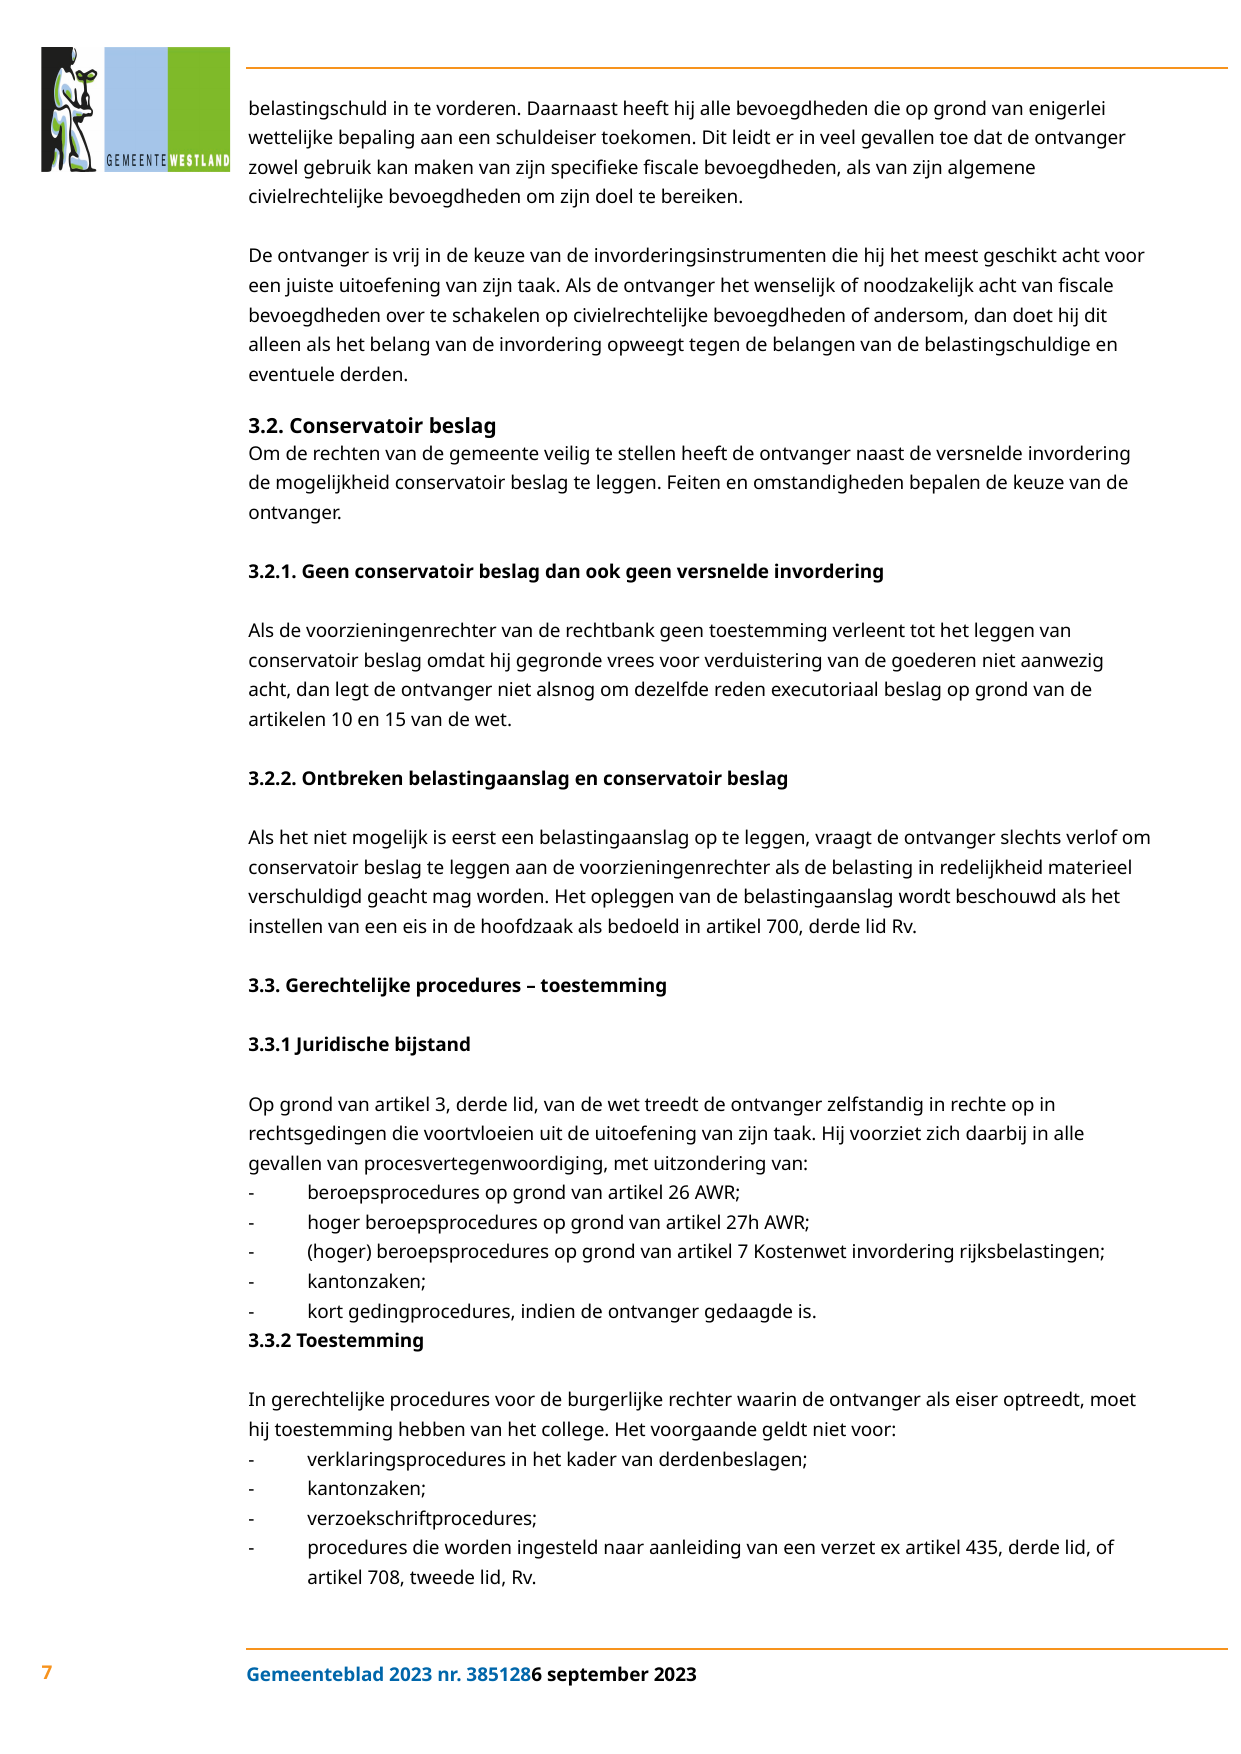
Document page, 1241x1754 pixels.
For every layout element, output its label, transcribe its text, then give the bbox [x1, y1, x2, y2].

text Als het niet mogelijk is eerst een belastingaanslag op te leggen, vraagt de ontvanger slechts verlof om conservatoir beslag te leggen aan de voorzieningenrechter als de belasting in redelijkheid materieel verschuldigd geacht mag worden. Het opleggen van de belastingaanslag wordt beschouwd als het instellen van een eis in de hoofdzaak als bedoeld in artikel 700, derde lid Rv. [248, 824, 1152, 939]
text Op grond van artikel 3, derde lid, van de wet treedt de ontvanger zelfstandig in rechte op in rechtsgedingen die voortvloeien uit de uitoefening van zijn taak. Hij voorziet zich daarbij in alle gevallen van procesvertegenwoordiging, met uitzondering van: [248, 1091, 1152, 1176]
text Als de voorzieningenrechter van de rechtbank geen toestemming verleent tot het leggen van conservatoir beslag omdat hij gegronde vrees voor verduistering van de goederen niet aanwezig acht, dan legt de ontvanger niet alsnog om dezelfde reden executoriaal beslag op grond van de artikelen 10 en 15 van de wet. [248, 617, 1152, 732]
text 3.3.1 Juridische bijstand [248, 1032, 1152, 1057]
text 3.3.2 Toestemming [248, 1327, 1152, 1353]
list kort gedingprocedures, indien de ontvanger gedaagde is. [248, 1298, 1152, 1323]
list verklaringsprocedures in het kader van derdenbeslagen; [248, 1446, 1152, 1471]
list procedures die worden ingesteld naar aanleiding van een verzet ex artikel 435, derde lid, of artikel 708, tweede lid, Rv. [248, 1534, 1152, 1590]
text De ontvanger is vrij in de keuze van de invorderingsinstrumenten die hij het meest geschikt acht voor een juiste uitoefening van zijn taak. Als de ontvanger het wenselijk of noodzakelijk acht van fiscale bevoegdheden over te schakelen op civielrechtelijke bevoegdheden of andersom, dan doet hij dit alleen als het belang van de invordering opweegt tegen de belangen van de belastingschuldige en eventuele derden. [248, 243, 1152, 387]
text In gerechtelijke procedures voor de burgerlijke rechter waarin de ontvanger als eiser optreedt, moet hij toestemming hebben van het college. Het voorgaande geldt niet voor: [248, 1387, 1152, 1442]
list kantonzaken; [248, 1475, 1152, 1501]
text 3.2. Conservatoir beslag [248, 411, 1152, 440]
text 3.2.1. Geen conservatoir beslag dan ook geen versnelde invordering [248, 558, 1152, 584]
list verzoekschriftprocedures; [248, 1505, 1152, 1531]
list beroepsprocedures op grond van artikel 26 AWR; [248, 1179, 1152, 1205]
picture [41, 47, 231, 172]
list kantonzaken; [248, 1268, 1152, 1294]
text 3.2.2. Ontbreken belastingaanslag en conservatoir beslag [248, 765, 1152, 791]
list (hoger) beroepsprocedures op grond van artikel 7 Kostenwet invordering rijksbelastingen; [248, 1239, 1152, 1264]
text Om de rechten van de gemeente veilig te stellen heeft de ontvanger naast de versnelde invordering de mogelijkheid conservatoir beslag te leggen. Feiten en omstandigheden bepalen de keuze van de ontvanger. [248, 440, 1152, 525]
text belastingschuld in te vorderen. Daarnaast heeft hij alle bevoegdheden die op grond van enigerlei wettelijke bepaling aan een schuldeiser toekomen. Dit leidt er in veel gevallen toe dat de ontvanger zowel gebruik kan maken van zijn specifieke fiscale bevoegdheden, als van zijn algemene civielrechtelijke bevoegdheden om zijn doel te bereiken. [248, 95, 1152, 209]
list hoger beroepsprocedures op grond van artikel 27h AWR; [248, 1209, 1152, 1235]
text 3.3. Gerechtelijke procedures – toestemming [248, 972, 1152, 998]
